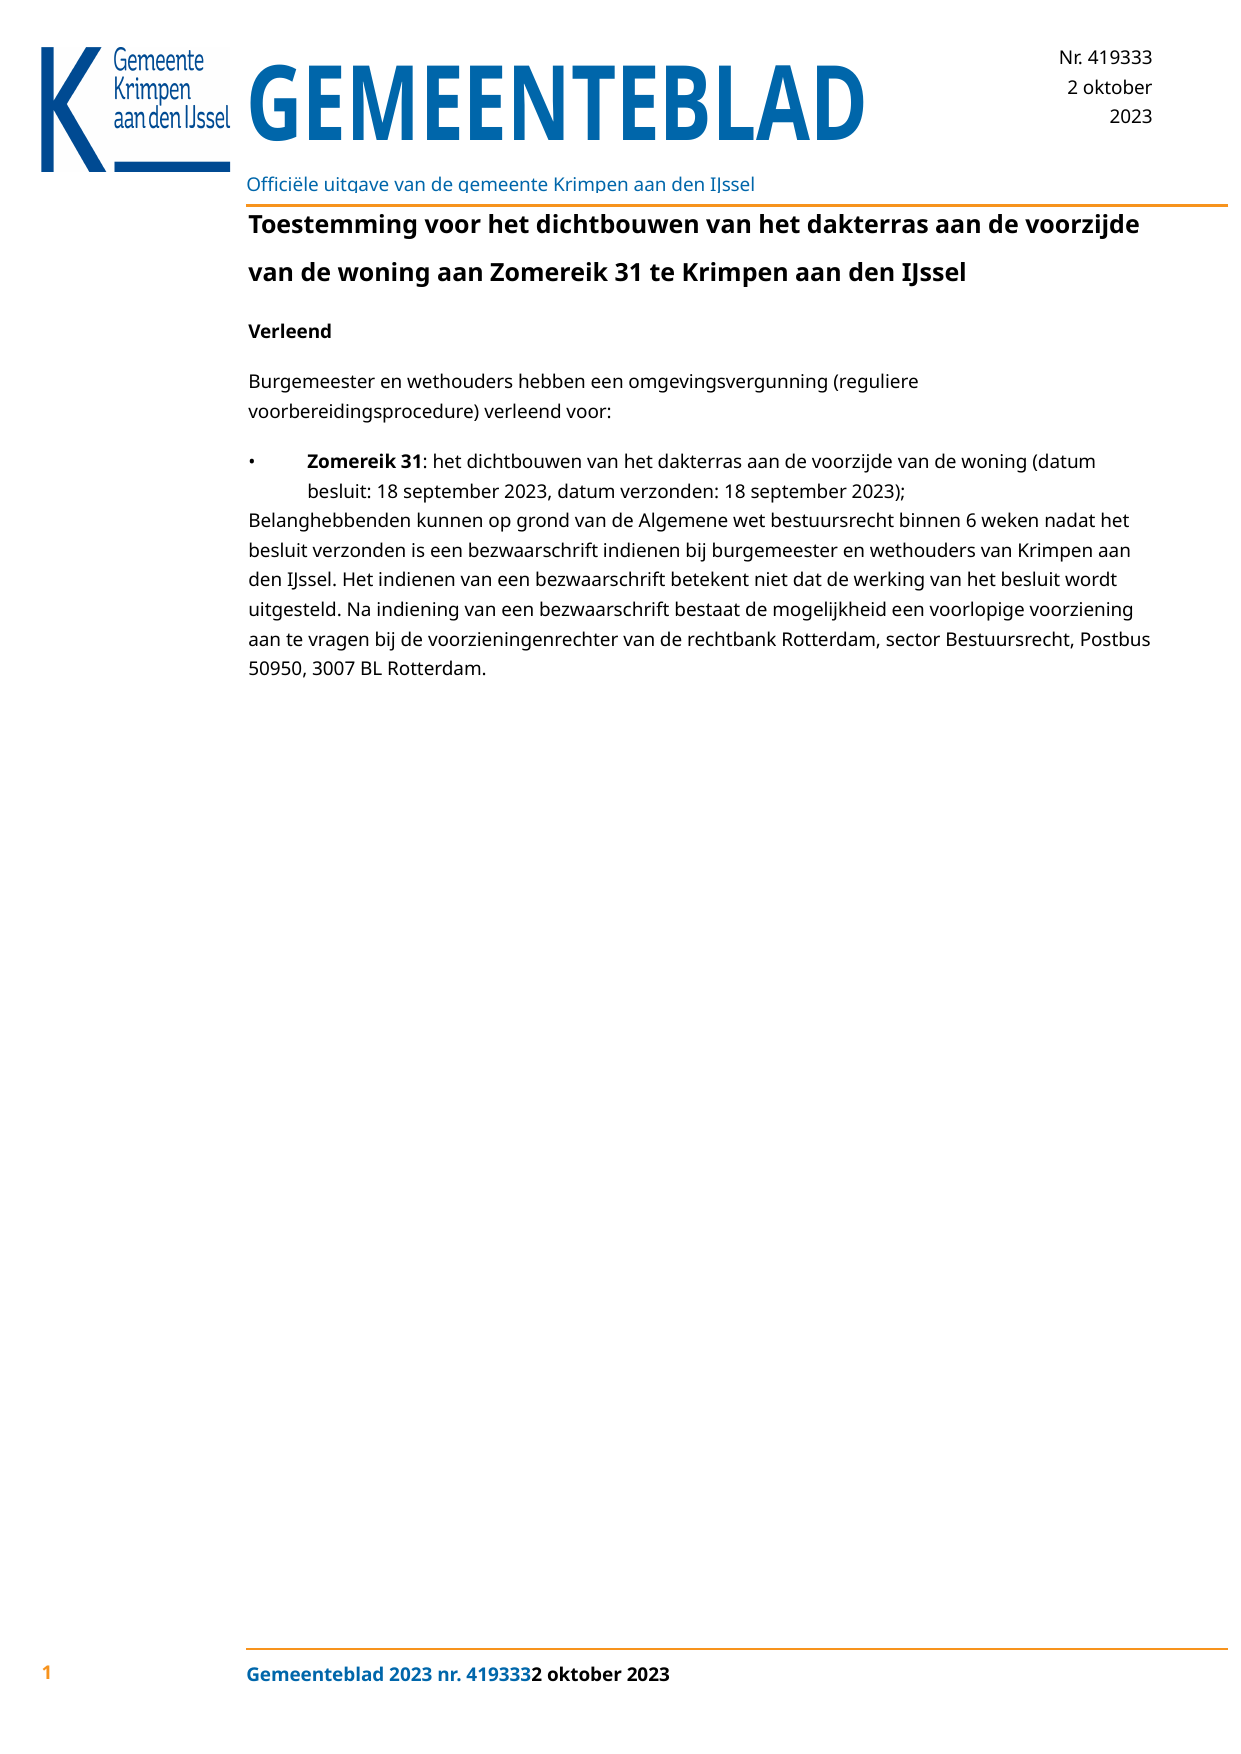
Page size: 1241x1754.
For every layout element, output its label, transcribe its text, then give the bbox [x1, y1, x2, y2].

text Burgemeester en wethouders hebben een omgevingsvergunning (reguliere voorbereidingsprocedure) verleend voor: [248, 368, 1152, 424]
picture [41, 47, 231, 172]
text Belanghebbenden kunnen op grond van de Algemene wet bestuursrecht binnen 6 weken nadat het besluit verzonden is een bezwaarschrift indienen bij burgemeester en wethouders van Krimpen aan den IJssel. Het indienen van een bezwaarschrift betekent niet dat de werking van het besluit wordt uitgesteld. Na indiening van een bezwaarschrift bestaat de mogelijkheid een voorlopige voorziening aan te vragen bij de voorzieningenrechter van de rechtbank Rotterdam, sector Bestuursrecht, Postbus 50950, 3007 BL Rotterdam. [248, 507, 1152, 681]
text Toestemming voor het dichtbouwen van het dakterras aan de voorzijde van de woning aan Zomereik 31 te Krimpen aan den IJssel [248, 207, 1152, 288]
list Zomereik 31: het dichtbouwen van het dakterras aan de voorzijde van de woning (datum besluit: 18 september 2023, datum verzonden: 18 september 2023); [248, 448, 1152, 504]
text Verleend [248, 318, 1152, 344]
